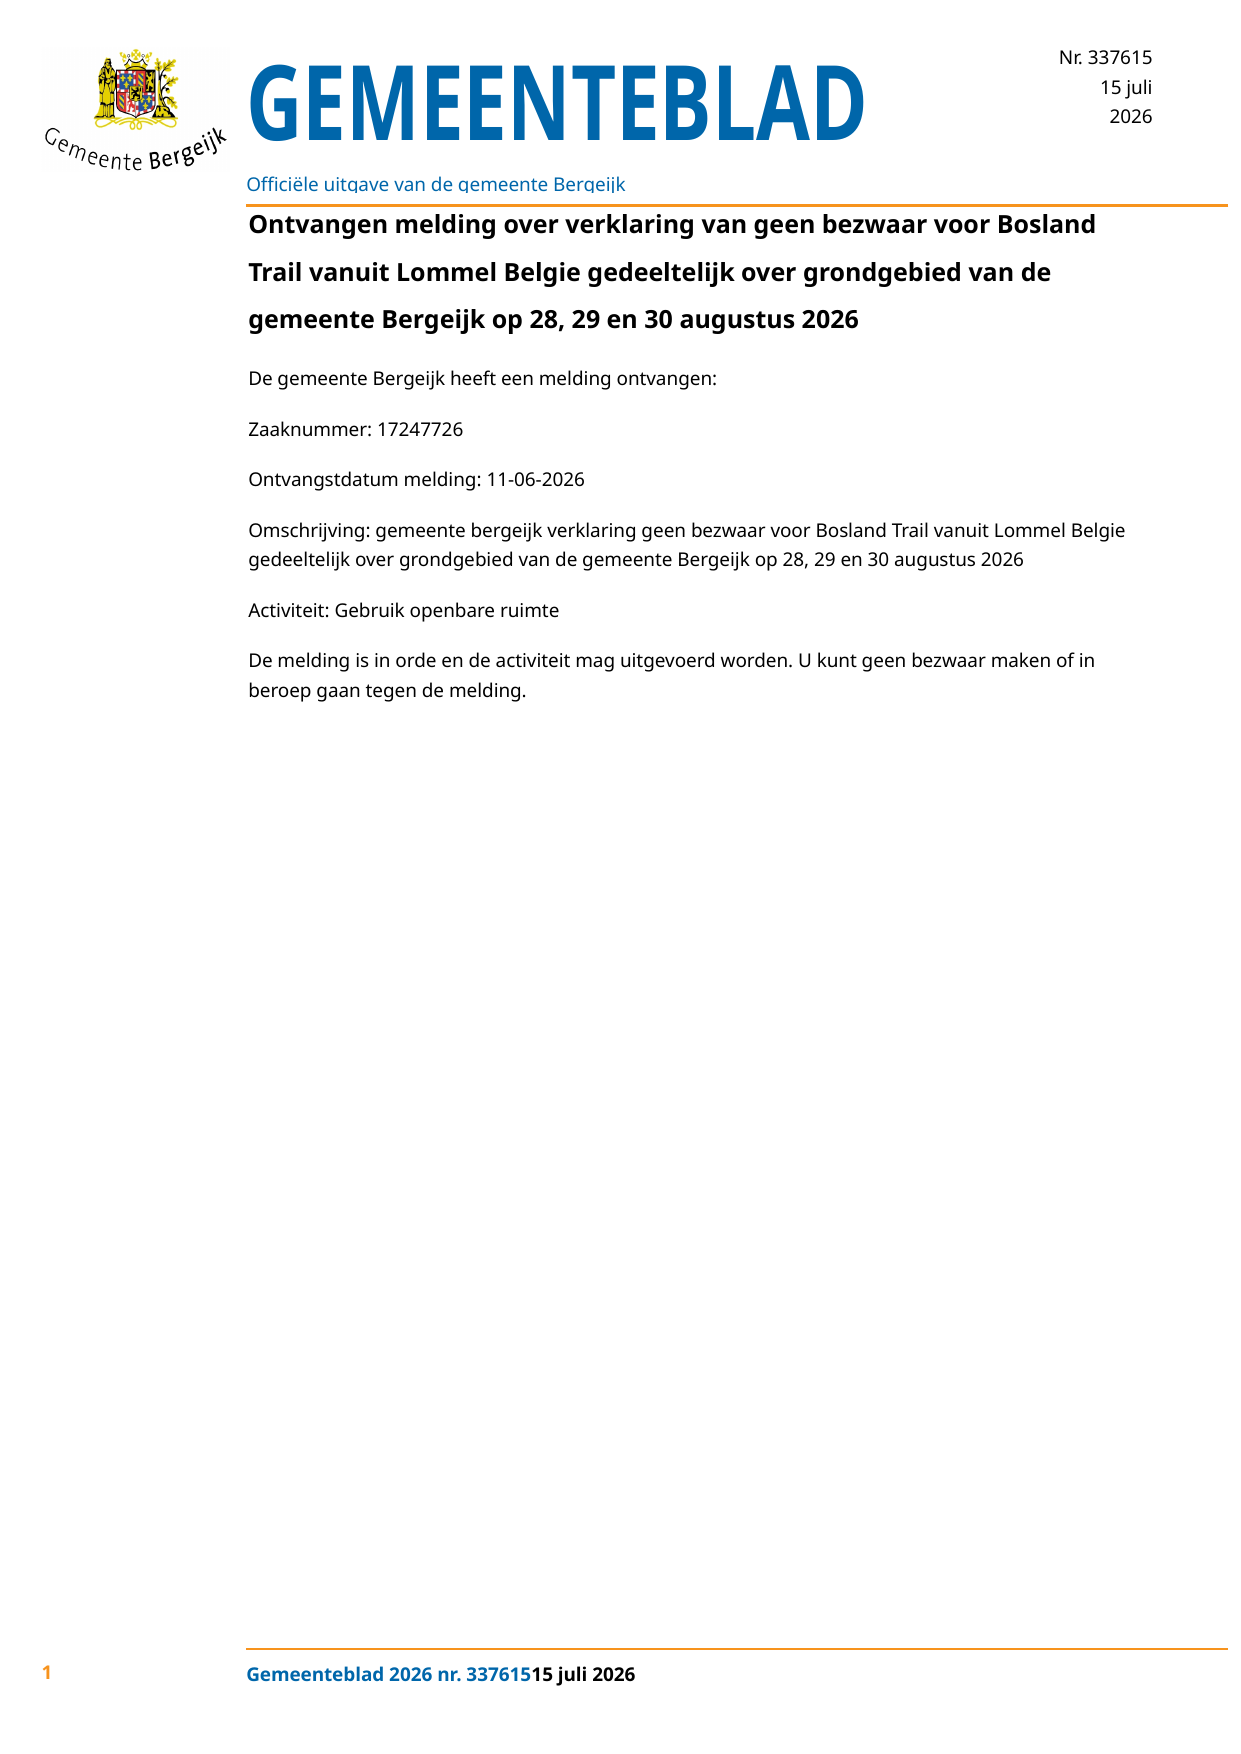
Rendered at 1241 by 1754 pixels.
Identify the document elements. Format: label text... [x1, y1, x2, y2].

text De melding is in orde en de activiteit mag uitgevoerd worden. U kunt geen bezwaar maken of in beroep gaan tegen de melding. [248, 647, 1152, 702]
picture [41, 47, 231, 172]
text Omschrijving: gemeente bergeijk verklaring geen bezwaar voor Bosland Trail vanuit Lommel Belgie gedeeltelijk over grondgebied van de gemeente Bergeijk op 28, 29 en 30 augustus 2026 [248, 517, 1152, 572]
text Ontvangstdatum melding: 11-06-2026 [248, 466, 1152, 492]
text Ontvangen melding over verklaring van geen bezwaar voor Bosland Trail vanuit Lommel Belgie gedeeltelijk over grondgebied van de gemeente Bergeijk op 28, 29 en 30 augustus 2026 [248, 207, 1152, 336]
text Activiteit: Gebruik openbare ruimte [248, 597, 1152, 622]
text De gemeente Bergeijk heeft een melding ontvangen: [248, 366, 1152, 391]
text Zaaknummer: 17247726 [248, 416, 1152, 442]
